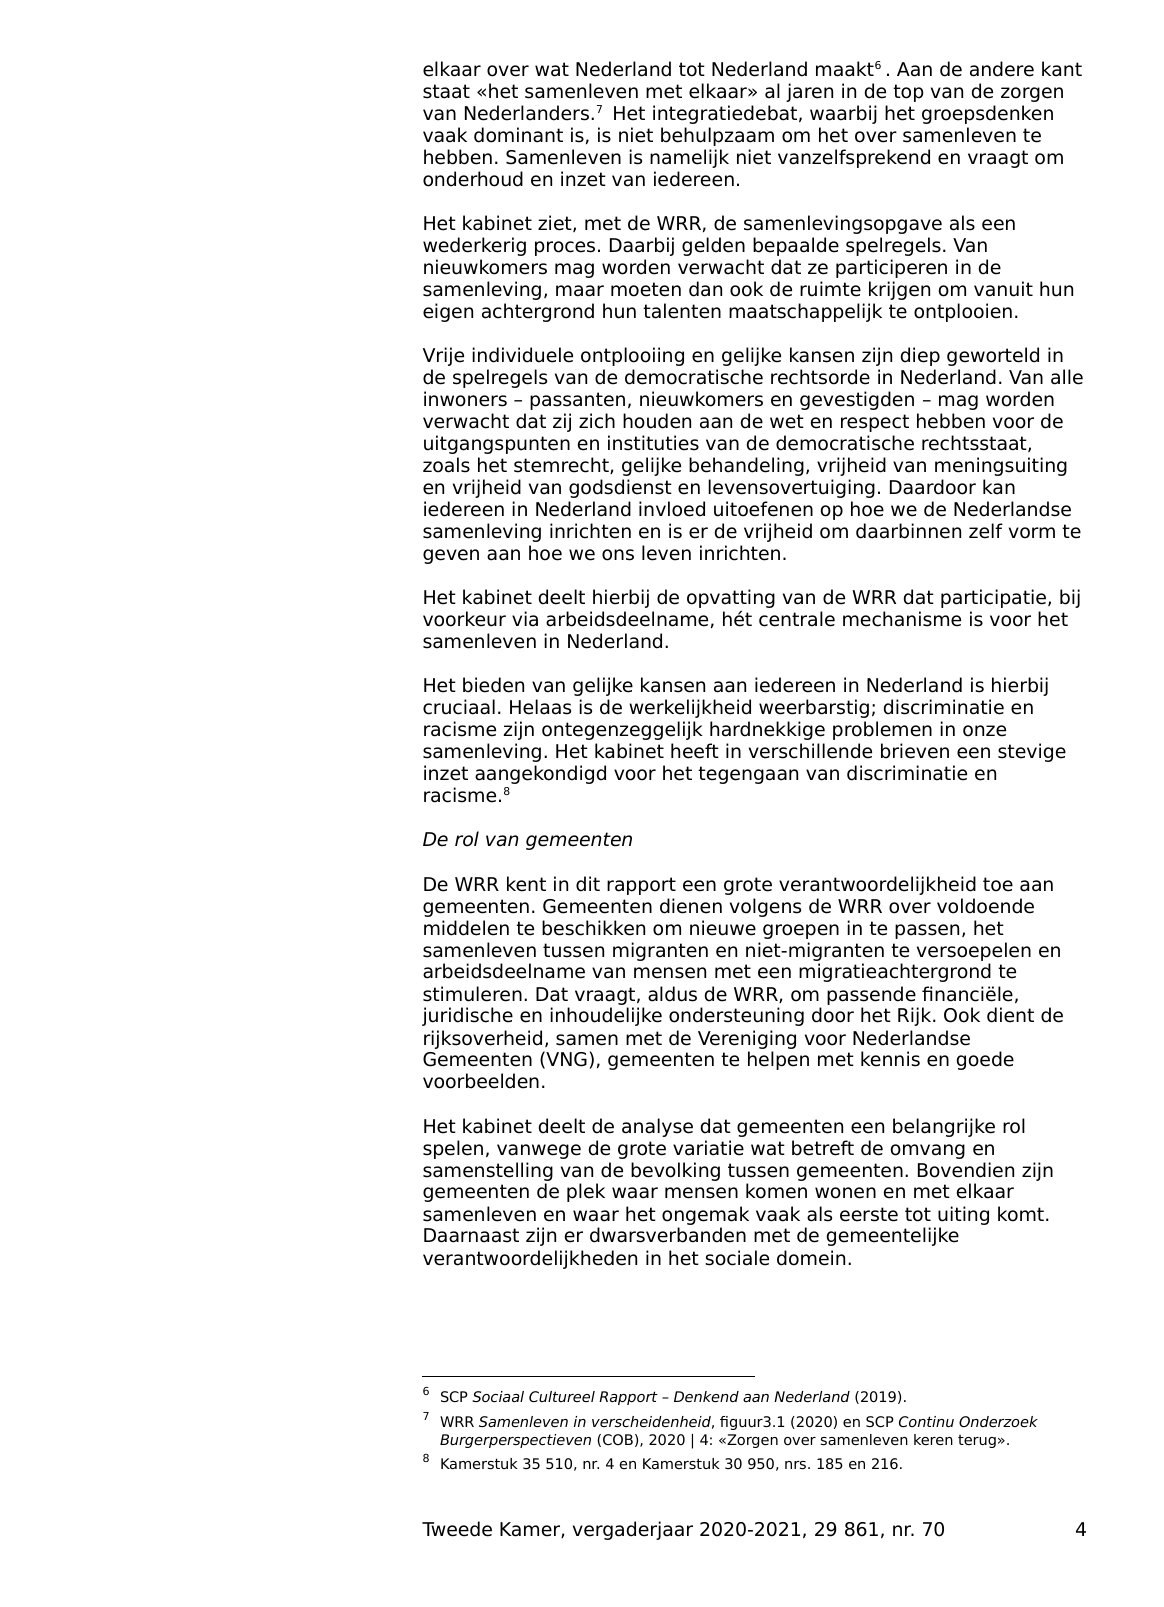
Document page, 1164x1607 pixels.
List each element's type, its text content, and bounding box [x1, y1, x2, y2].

subtitle De rol van gemeenten [422, 829, 1087, 851]
text SCP Sociaal Cultureel Rapport – Denkend aan Nederland (2019). [422, 1385, 1087, 1407]
text Het kabinet deelt de analyse dat gemeenten een belangrijke rol spelen, vanwege de grote variatie wat betreft de omvang en samenstelling van de bevolking tussen gemeenten. Bovendien zijn gemeenten de plek waar mensen komen wonen en met elkaar samenleven en waar het ongemak vaak als eerste tot uiting komt. Daarnaast zijn er dwarsverbanden met de gemeentelijke verantwoordelijkheden in het sociale domein. [422, 1116, 1087, 1269]
text Kamerstuk 35 510, nr. 4 en Kamerstuk 30 950, nrs. 185 en 216. [422, 1452, 1087, 1474]
text De WRR kent in dit rapport een grote verantwoordelijkheid toe aan gemeenten. Gemeenten dienen volgens de WRR over voldoende middelen te beschikken om nieuwe groepen in te passen, het samenleven tussen migranten en niet-migranten te versoepelen en arbeidsdeelname van mensen met een migratieachtergrond te stimuleren. Dat vraagt, aldus de WRR, om passende financiële, juridische en inhoudelijke ondersteuning door het Rijk. Ook dient de rijksoverheid, samen met de Vereniging voor Nederlandse Gemeenten (VNG), gemeenten te helpen met kennis en goede voorbeelden. [422, 873, 1087, 1093]
text Vrije individuele ontplooiing en gelijke kansen zijn diep geworteld in de spelregels van de democratische rechtsorde in Nederland. Van alle inwoners – passanten, nieuwkomers en gevestigden – mag worden verwacht dat zij zich houden aan de wet en respect hebben voor de uitgangspunten en instituties van de democratische rechtsstaat, zoals het stemrecht, gelijke behandeling, vrijheid van meningsuiting en vrijheid van godsdienst en levensovertuiging. Daardoor kan iedereen in Nederland invloed uitoefenen op hoe we de Nederlandse samenleving inrichten en is er de vrijheid om daarbinnen zelf vorm te geven aan hoe we ons leven inrichten. [422, 345, 1087, 565]
text Het kabinet deelt hierbij de opvatting van de WRR dat participatie, bij voorkeur via arbeidsdeelname, hét centrale mechanisme is voor het samenleven in Nederland. [422, 587, 1087, 653]
text WRR Samenleven in verscheidenheid, figuur3.1 (2020) en SCP Continu Onderzoek Burgerperspectieven (COB), 2020 | 4: «Zorgen over samenleven keren terug». [422, 1410, 1087, 1449]
text Het kabinet ziet, met de WRR, de samenlevingsopgave als een wederkerig proces. Daarbij gelden bepaalde spelregels. Van nieuwkomers mag worden verwacht dat ze participeren in de samenleving, maar moeten dan ook de ruimte krijgen om vanuit hun eigen achtergrond hun talenten maatschappelijk te ontplooien. [422, 213, 1087, 323]
text elkaar over wat Nederland tot Nederland maakt. Aan de andere kant staat «het samenleven met elkaar» al jaren in de top van de zorgen van Nederlanders. Het integratiedebat, waarbij het groepsdenken vaak dominant is, is niet behulpzaam om het over samenleven te hebben. Samenleven is namelijk niet vanzelfsprekend en vraagt om onderhoud en inzet van iedereen. [422, 59, 1087, 191]
text Het bieden van gelijke kansen aan iedereen in Nederland is hierbij cruciaal. Helaas is de werkelijkheid weerbarstig; discriminatie en racisme zijn ontegenzeggelijk hardnekkige problemen in onze samenleving. Het kabinet heeft in verschillende brieven een stevige inzet aangekondigd voor het tegengaan van discriminatie en racisme. [422, 675, 1087, 807]
